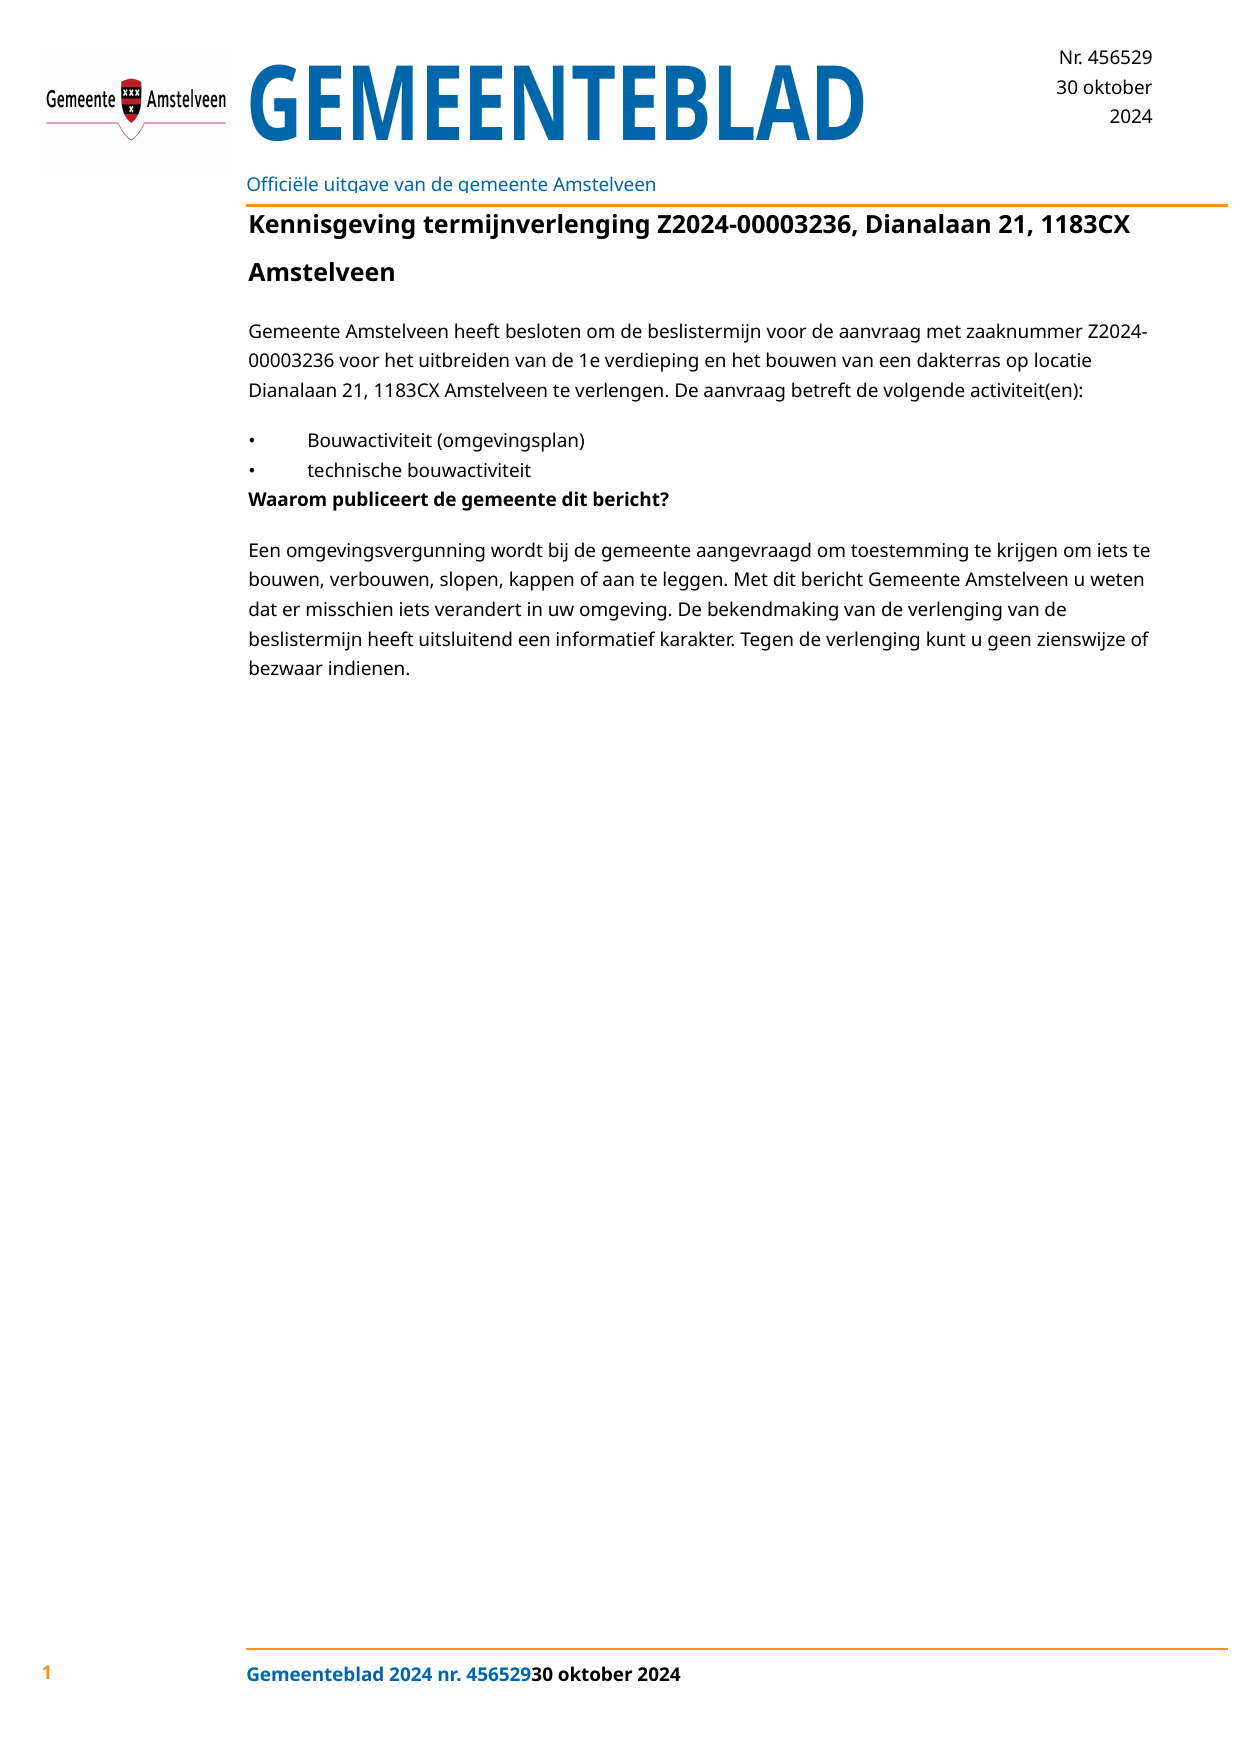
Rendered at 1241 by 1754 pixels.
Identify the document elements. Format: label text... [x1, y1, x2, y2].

text Een omgevingsvergunning wordt bij de gemeente aangevraagd om toestemming te krijgen om iets te bouwen, verbouwen, slopen, kappen of aan te leggen. Met dit bericht Gemeente Amstelveen u weten dat er misschien iets verandert in uw omgeving. De bekendmaking van de verlenging van de beslistermijn heeft uitsluitend een informatief karakter. Tegen de verlenging kunt u geen zienswijze of bezwaar indienen. [248, 537, 1152, 681]
text Waarom publiceert de gemeente dit bericht? [248, 487, 1152, 512]
text Kennisgeving termijnverlenging Z2024-00003236, Dianalaan 21, 1183CX Amstelveen [248, 207, 1152, 288]
text Gemeente Amstelveen heeft besloten om de beslistermijn voor de aanvraag met zaaknummer Z2024-00003236 voor het uitbreiden van de 1e verdieping en het bouwen van een dakterras op locatie Dianalaan 21, 1183CX Amstelveen te verlengen. De aanvraag betreft de volgende activiteit(en): [248, 318, 1152, 403]
picture [41, 47, 231, 172]
list technische bouwactiviteit [248, 457, 1152, 483]
list Bouwactiviteit (omgevingsplan) [248, 427, 1152, 453]
